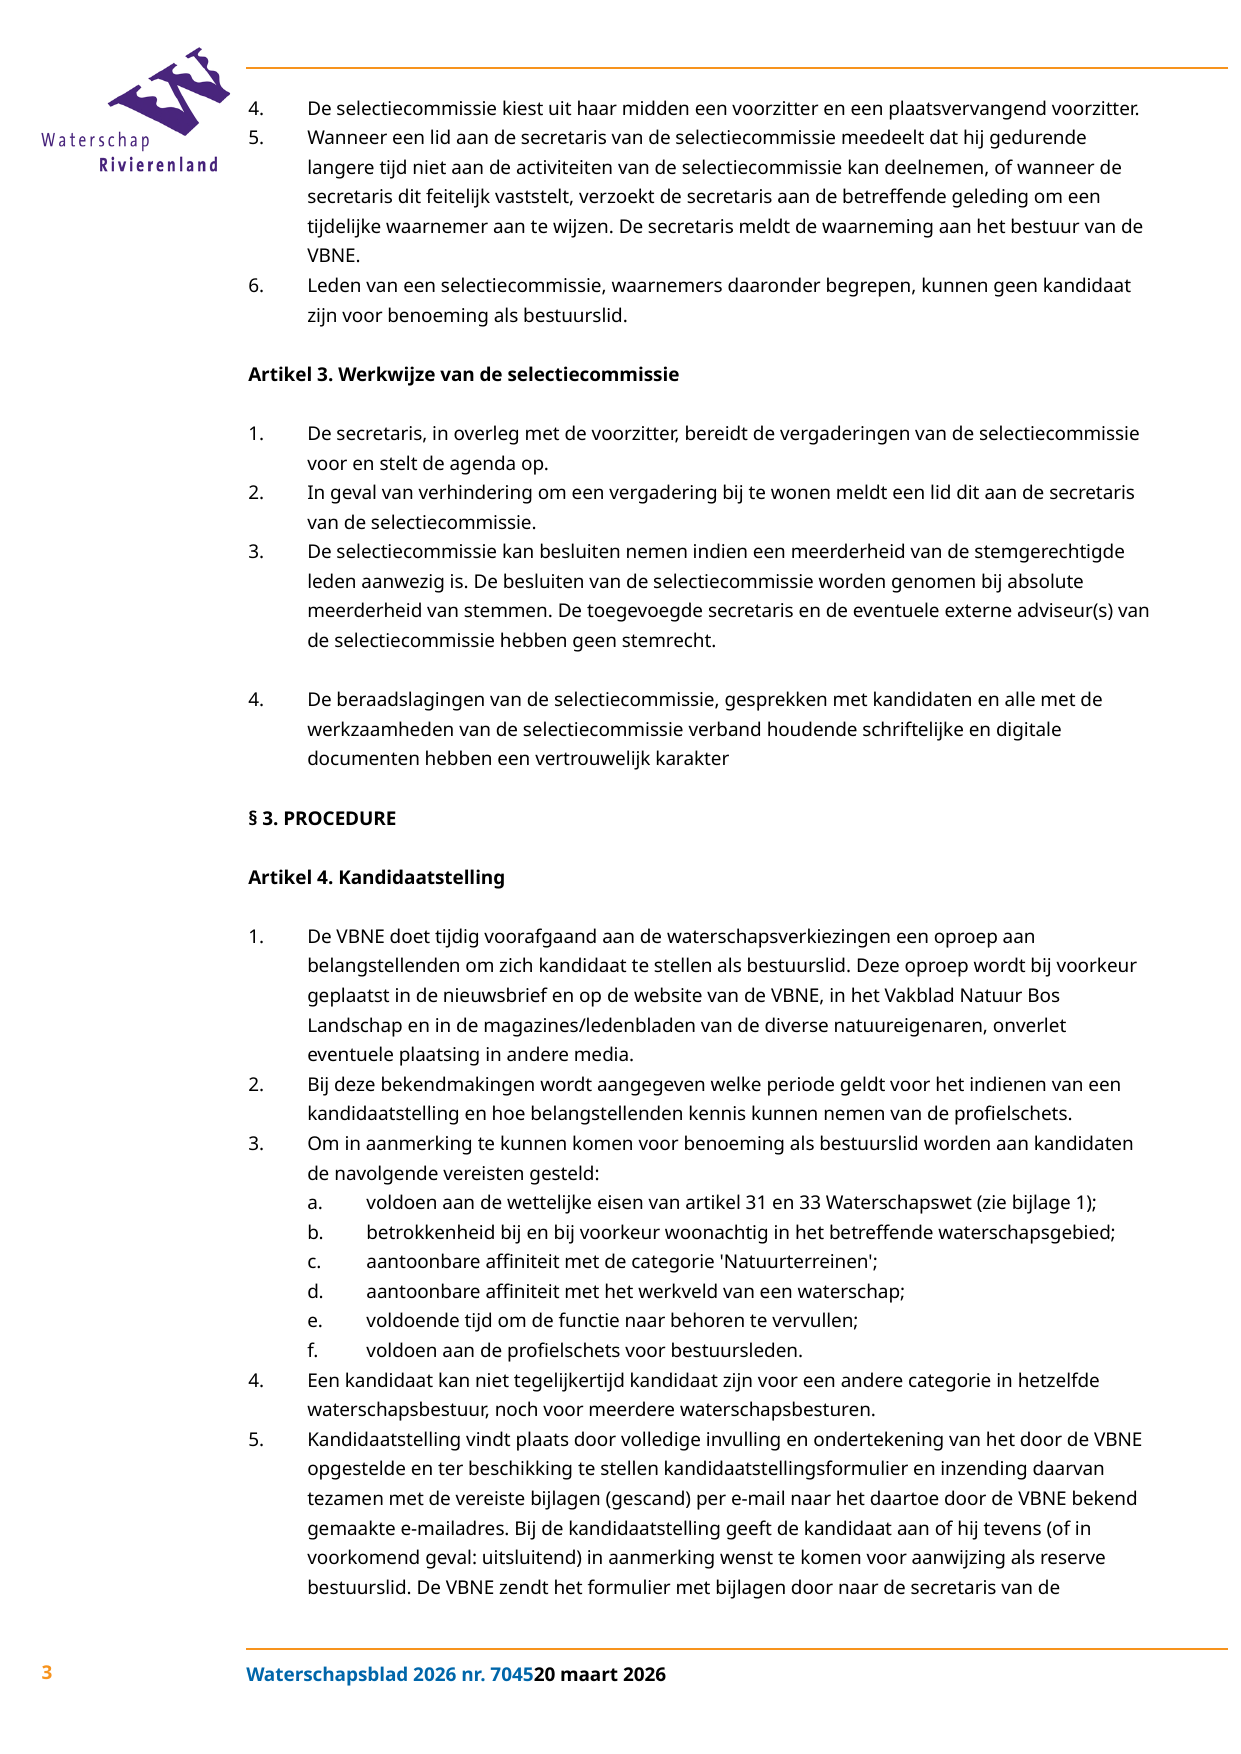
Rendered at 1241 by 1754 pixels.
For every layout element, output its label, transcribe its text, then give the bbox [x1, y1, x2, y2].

list De VBNE doet tijdig voorafgaand aan de waterschapsverkiezingen een oproep aan belangstellenden om zich kandidaat te stellen als bestuurslid. Deze oproep wordt bij voorkeur geplaatst in de nieuwsbrief en op de website van de VBNE, in het Vakblad Natuur Bos Landschap en in de magazines/ledenbladen van de diverse natuureigenaren, onverlet eventuele plaatsing in andere media. [248, 923, 1152, 1067]
list betrokkenheid bij en bij voorkeur woonachtig in het betreffende waterschapsgebied; [307, 1219, 1152, 1245]
list Bij deze bekendmakingen wordt aangegeven welke periode geldt voor het indienen van een kandidaatstelling en hoe belangstellenden kennis kunnen nemen van de profielschets. [248, 1071, 1152, 1126]
list Kandidaatstelling vindt plaats door volledige invulling en ondertekening van het door de VBNE opgestelde en ter beschikking te stellen kandidaatstellingsformulier en inzending daarvan tezamen met de vereiste bijlagen (gescand) per e-mail naar het daartoe door de VBNE bekend gemaakte e-mailadres. Bij de kandidaatstelling geeft de kandidaat aan of hij tevens (of in voorkomend geval: uitsluitend) in aanmerking wenst te komen voor aanwijzing als reserve bestuurslid. De VBNE zendt het formulier met bijlagen door naar de secretaris van de [248, 1426, 1152, 1600]
text § 3. PROCEDURE [248, 805, 1152, 831]
list De secretaris, in overleg met de voorzitter, bereidt de vergaderingen van de selectiecommissie voor en stelt de agenda op. [248, 420, 1152, 476]
text Artikel 3. Werkwijze van de selectiecommissie [248, 361, 1152, 387]
list De selectiecommissie kan besluiten nemen indien een meerderheid van de stemgerechtigde leden aanwezig is. De besluiten van de selectiecommissie worden genomen bij absolute meerderheid van stemmen. De toegevoegde secretaris en de eventuele externe adviseur(s) van de selectiecommissie hebben geen stemrecht. [248, 538, 1152, 653]
picture [41, 47, 231, 172]
text Artikel 4. Kandidaatstelling [248, 864, 1152, 890]
list De selectiecommissie kiest uit haar midden een voorzitter en een plaatsvervangend voorzitter. [248, 95, 1152, 121]
list Leden van een selectiecommissie, waarnemers daaronder begrepen, kunnen geen kandidaat zijn voor benoeming als bestuurslid. [248, 272, 1152, 328]
list voldoen aan de profielschets voor bestuursleden. [307, 1337, 1152, 1363]
list voldoende tijd om de functie naar behoren te vervullen; [307, 1308, 1152, 1333]
list voldoen aan de wettelijke eisen van artikel 31 en 33 Waterschapswet (zie bijlage 1); [307, 1189, 1152, 1215]
list Om in aanmerking te kunnen komen voor benoeming als bestuurslid worden aan kandidaten de navolgende vereisten gesteld: [248, 1130, 1152, 1186]
list Wanneer een lid aan de secretaris van de selectiecommissie meedeelt dat hij gedurende langere tijd niet aan de activiteiten van de selectiecommissie kan deelnemen, of wanneer de secretaris dit feitelijk vaststelt, verzoekt de secretaris aan de betreffende geleding om een tijdelijke waarnemer aan te wijzen. De secretaris meldt de waarneming aan het bestuur van de VBNE. [248, 124, 1152, 268]
list aantoonbare affiniteit met het werkveld van een waterschap; [307, 1278, 1152, 1304]
list Een kandidaat kan niet tegelijkertijd kandidaat zijn voor een andere categorie in hetzelfde waterschapsbestuur, noch voor meerdere waterschapsbesturen. [248, 1367, 1152, 1422]
list In geval van verhindering om een vergadering bij te wonen meldt een lid dit aan de secretaris van de selectiecommissie. [248, 479, 1152, 535]
list aantoonbare affiniteit met de categorie 'Natuurterreinen'; [307, 1248, 1152, 1274]
list De beraadslagingen van de selectiecommissie, gesprekken met kandidaten en alle met de werkzaamheden van de selectiecommissie verband houdende schriftelijke en digitale documenten hebben een vertrouwelijk karakter [248, 686, 1152, 771]
